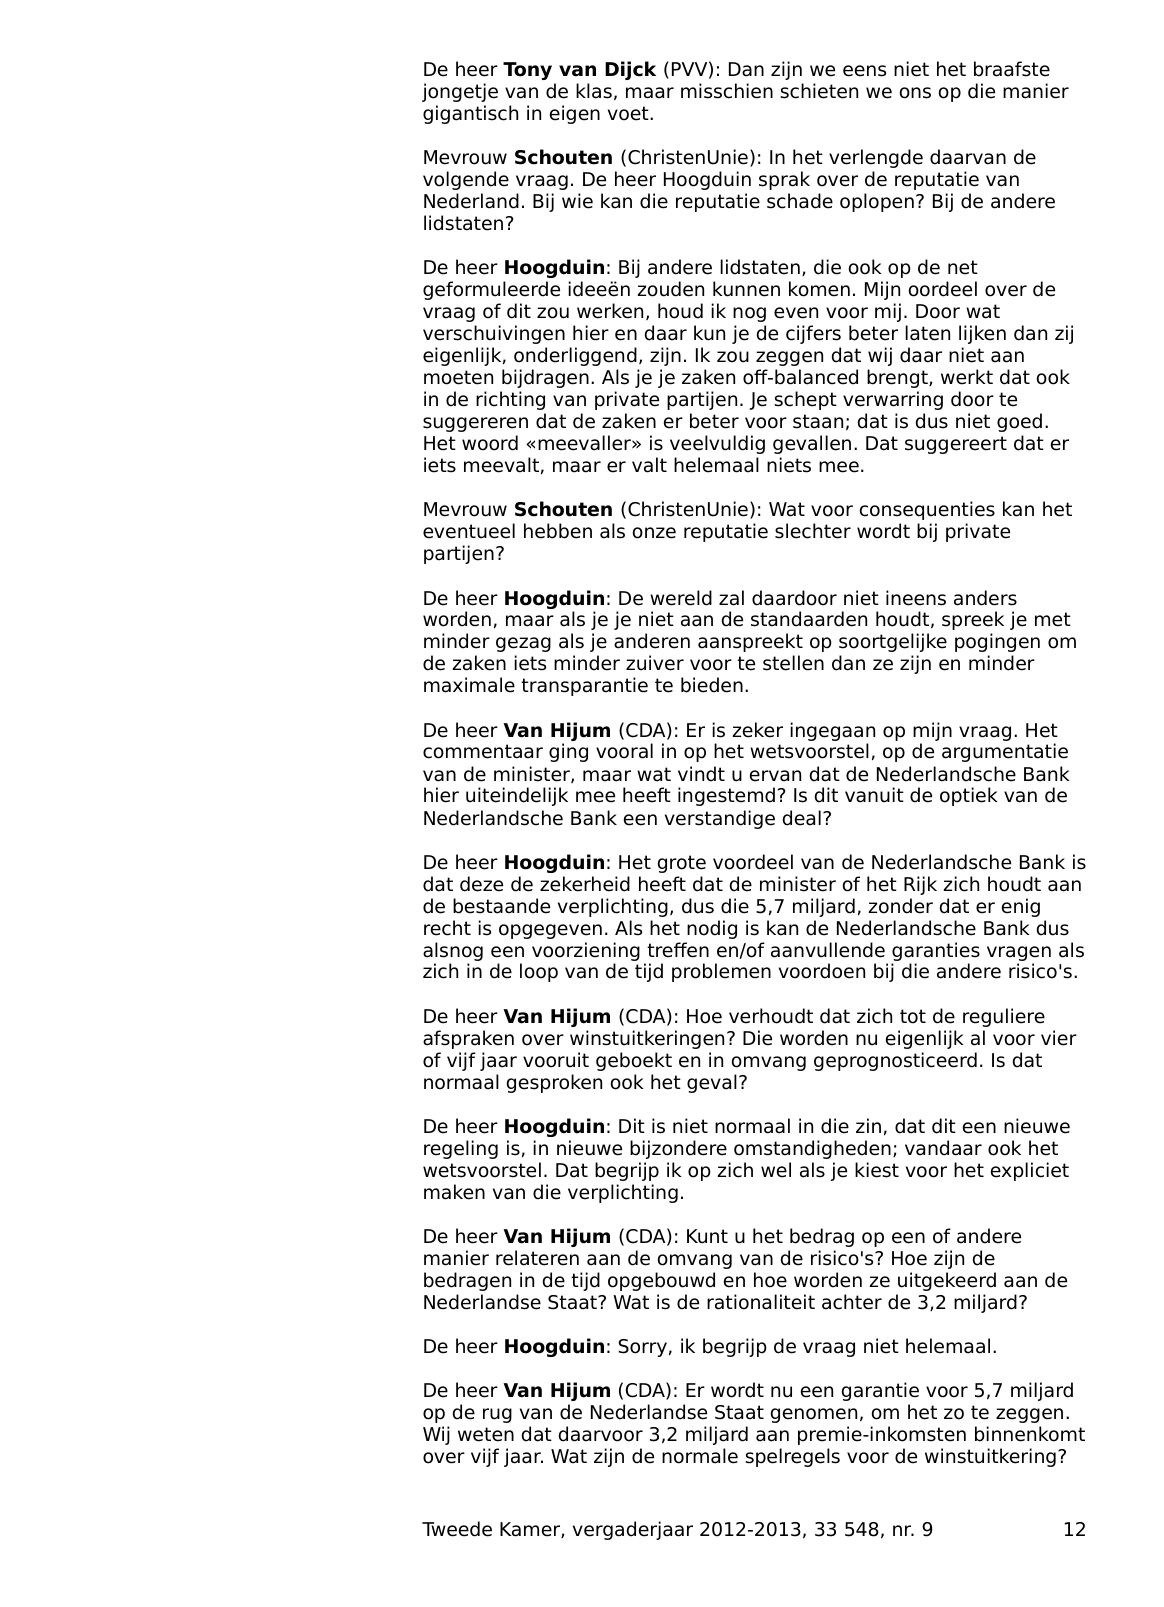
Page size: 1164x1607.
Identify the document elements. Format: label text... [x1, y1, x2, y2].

text De heer Hoogduin: Sorry, ik begrijp de vraag niet helemaal. [422, 1336, 1087, 1358]
text De heer Van Hijum (CDA): Kunt u het bedrag op een of andere manier relateren aan de omvang van de risico's? Hoe zijn de bedragen in de tijd opgebouwd en hoe worden ze uitgekeerd aan de Nederlandse Staat? Wat is de rationaliteit achter de 3,2 miljard? [422, 1226, 1087, 1314]
text De heer Tony van Dijck (PVV): Dan zijn we eens niet het braafste jongetje van de klas, maar misschien schieten we ons op die manier gigantisch in eigen voet. [422, 59, 1087, 125]
text De heer Van Hijum (CDA): Er wordt nu een garantie voor 5,7 miljard op de rug van de Nederlandse Staat genomen, om het zo te zeggen. Wij weten dat daarvoor 3,2 miljard aan premie-inkomsten binnenkomt over vijf jaar. Wat zijn de normale spelregels voor de winstuitkering? [422, 1380, 1087, 1468]
text De heer Hoogduin: Dit is niet normaal in die zin, dat dit een nieuwe regeling is, in nieuwe bijzondere omstandigheden; vandaar ook het wetsvoorstel. Dat begrijp ik op zich wel als je kiest voor het expliciet maken van die verplichting. [422, 1116, 1087, 1204]
text De heer Van Hijum (CDA): Er is zeker ingegaan op mijn vraag. Het commentaar ging vooral in op het wetsvoorstel, op de argumentatie van de minister, maar wat vindt u ervan dat de Nederlandsche Bank hier uiteindelijk mee heeft ingestemd? Is dit vanuit de optiek van de Nederlandsche Bank een verstandige deal? [422, 719, 1087, 829]
text Mevrouw Schouten (ChristenUnie): Wat voor consequenties kan het eventueel hebben als onze reputatie slechter wordt bij private partijen? [422, 499, 1087, 565]
text De heer Hoogduin: De wereld zal daardoor niet ineens anders worden, maar als je je niet aan de standaarden houdt, spreek je met minder gezag als je anderen aanspreekt op soortgelijke pogingen om de zaken iets minder zuiver voor te stellen dan ze zijn en minder maximale transparantie te bieden. [422, 587, 1087, 697]
text De heer Van Hijum (CDA): Hoe verhoudt dat zich tot de reguliere afspraken over winstuitkeringen? Die worden nu eigenlijk al voor vier of vijf jaar vooruit geboekt en in omvang geprognosticeerd. Is dat normaal gesproken ook het geval? [422, 1006, 1087, 1093]
text De heer Hoogduin: Het grote voordeel van de Nederlandsche Bank is dat deze de zekerheid heeft dat de minister of het Rijk zich houdt aan de bestaande verplichting, dus die 5,7 miljard, zonder dat er enig recht is opgegeven. Als het nodig is kan de Nederlandsche Bank dus alsnog een voorziening treffen en/of aanvullende garanties vragen als zich in de loop van de tijd problemen voordoen bij die andere risico's. [422, 852, 1087, 983]
text Mevrouw Schouten (ChristenUnie): In het verlengde daarvan de volgende vraag. De heer Hoogduin sprak over de reputatie van Nederland. Bij wie kan die reputatie schade oplopen? Bij de andere lidstaten? [422, 147, 1087, 235]
text De heer Hoogduin: Bij andere lidstaten, die ook op de net geformuleerde ideeën zouden kunnen komen. Mijn oordeel over de vraag of dit zou werken, houd ik nog even voor mij. Door wat verschuivingen hier en daar kun je de cijfers beter laten lijken dan zij eigenlijk, onderliggend, zijn. Ik zou zeggen dat wij daar niet aan moeten bijdragen. Als je je zaken off-balanced brengt, werkt dat ook in de richting van private partijen. Je schept verwarring door te suggereren dat de zaken er beter voor staan; dat is dus niet goed. Het woord «meevaller» is veelvuldig gevallen. Dat suggereert dat er iets meevalt, maar er valt helemaal niets mee. [422, 257, 1087, 477]
